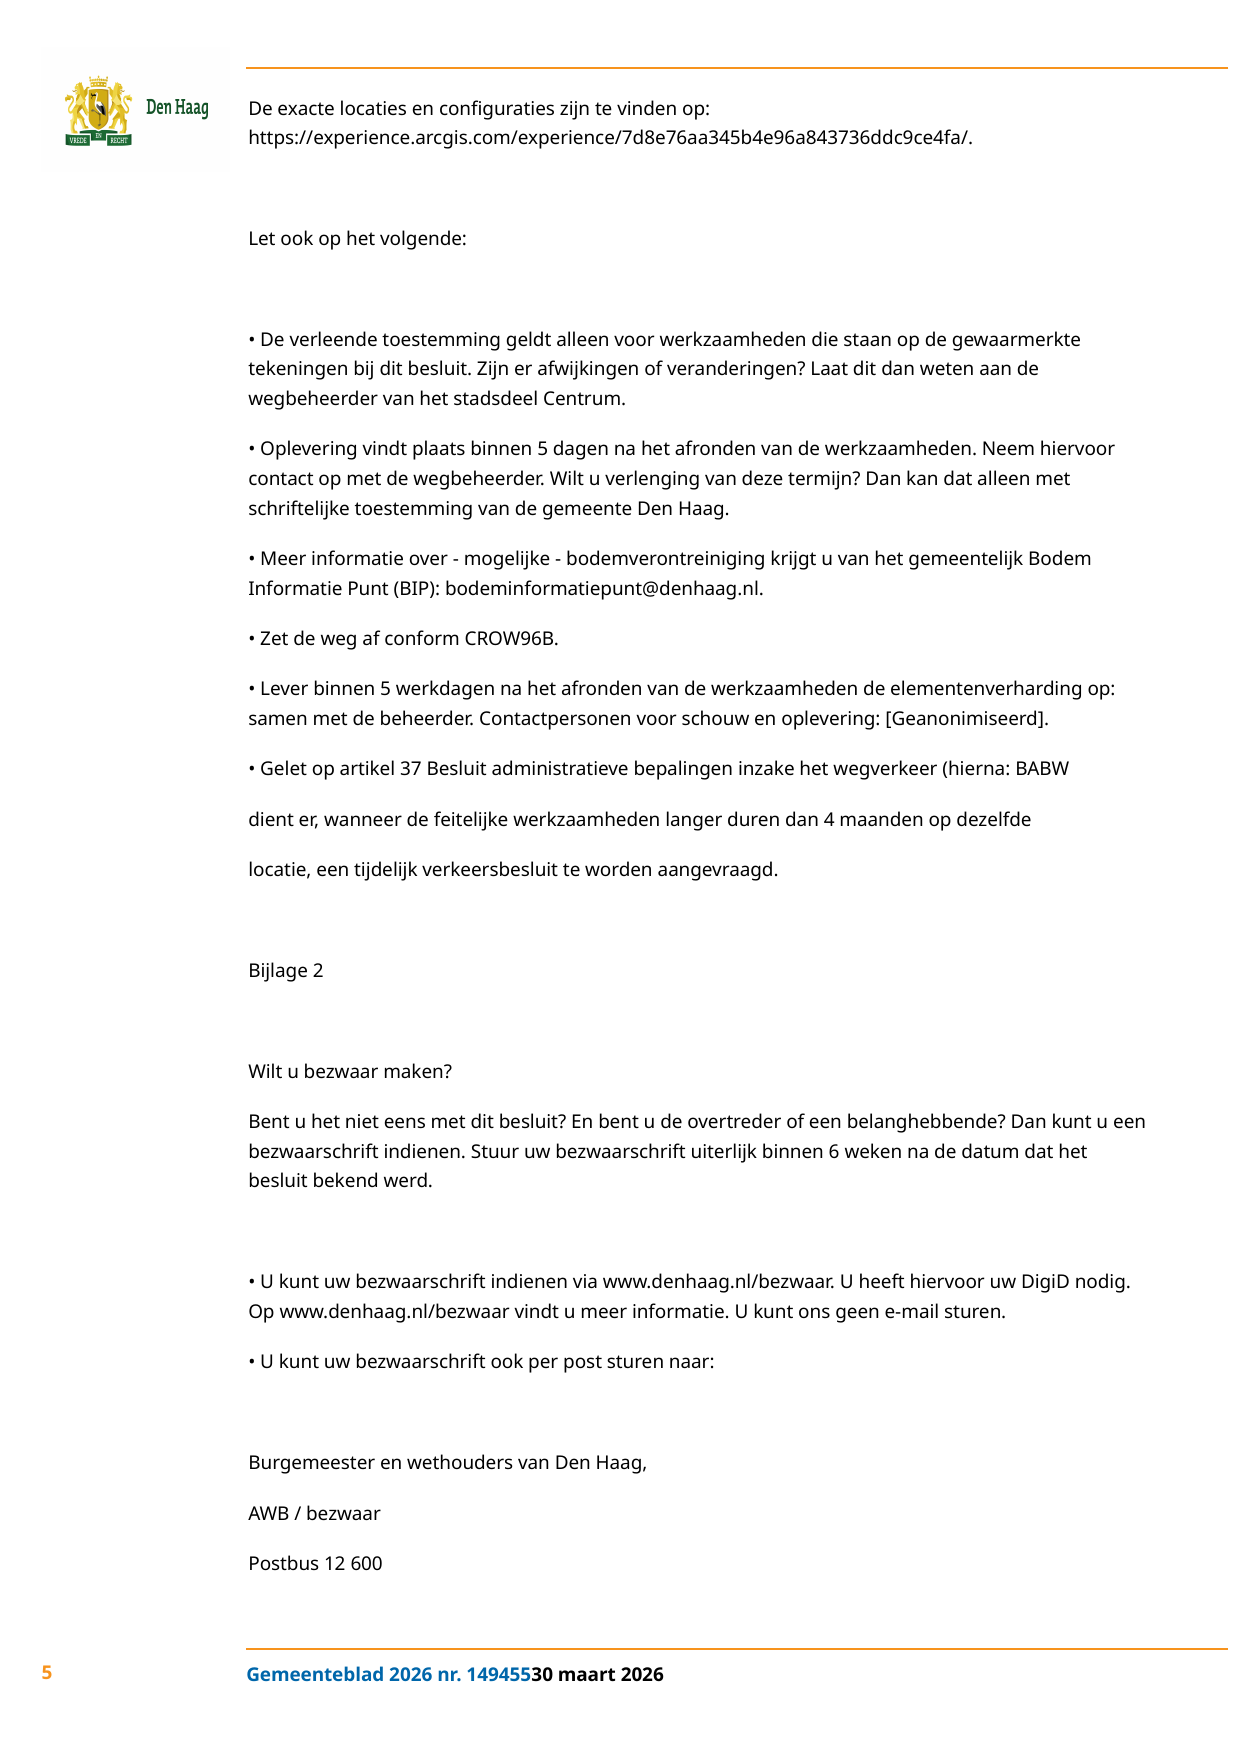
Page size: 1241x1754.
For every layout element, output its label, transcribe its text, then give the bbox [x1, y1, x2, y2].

text AWB / bezwaar [248, 1500, 1152, 1526]
text De exacte locaties en configuraties zijn te vinden op: https://experience.arcgis.com/experience/7d8e76aa345b4e96a843736ddc9ce4fa/. [248, 95, 1152, 150]
text • U kunt uw bezwaarschrift indienen via www.denhaag.nl/bezwaar. U heeft hiervoor uw DigiD nodig. Op www.denhaag.nl/bezwaar vindt u meer informatie. U kunt ons geen e-mail sturen. [248, 1268, 1152, 1324]
text locatie, een tijdelijk verkeersbesluit te worden aangevraagd. [248, 856, 1152, 882]
text Postbus 12 600 [248, 1550, 1152, 1576]
text • U kunt uw bezwaarschrift ook per post sturen naar: [248, 1348, 1152, 1374]
text • Zet de weg af conform CROW96B. [248, 625, 1152, 651]
text Let ook op het volgende: [248, 225, 1152, 251]
text • De verleende toestemming geldt alleen voor werkzaamheden die staan op de gewaarmerkte tekeningen bij dit besluit. Zijn er afwijkingen of veranderingen? Laat dit dan weten aan de wegbeheerder van het stadsdeel Centrum. [248, 326, 1152, 411]
text Bent u het niet eens met dit besluit? En bent u de overtreder of een belanghebbende? Dan kunt u een bezwaarschrift indienen. Stuur uw bezwaarschrift uiterlijk binnen 6 weken na de datum dat het besluit bekend werd. [248, 1108, 1152, 1193]
text • Lever binnen 5 werkdagen na het afronden van de werkzaamheden de elementenverharding op: samen met de beheerder. Contactpersonen voor schouw en oplevering: [Geanonimiseerd]. [248, 676, 1152, 731]
text • Meer informatie over - mogelijke - bodemverontreiniging krijgt u van het gemeentelijk Bodem Informatie Punt (BIP): bodeminformatiepunt@denhaag.nl. [248, 545, 1152, 601]
text Burgemeester en wethouders van Den Haag, [248, 1449, 1152, 1475]
text Wilt u bezwaar maken? [248, 1058, 1152, 1084]
text dient er, wanneer de feitelijke werkzaamheden langer duren dan 4 maanden op dezelfde [248, 806, 1152, 832]
picture [41, 47, 231, 172]
text Bijlage 2 [248, 957, 1152, 983]
text • Gelet op artikel 37 Besluit administratieve bepalingen inzake het wegverkeer (hierna: BABW [248, 756, 1152, 781]
text • Oplevering vindt plaats binnen 5 dagen na het afronden van de werkzaamheden. Neem hiervoor contact op met de wegbeheerder. Wilt u verlenging van deze termijn? Dan kan dat alleen met schriftelijke toestemming van de gemeente Den Haag. [248, 436, 1152, 521]
